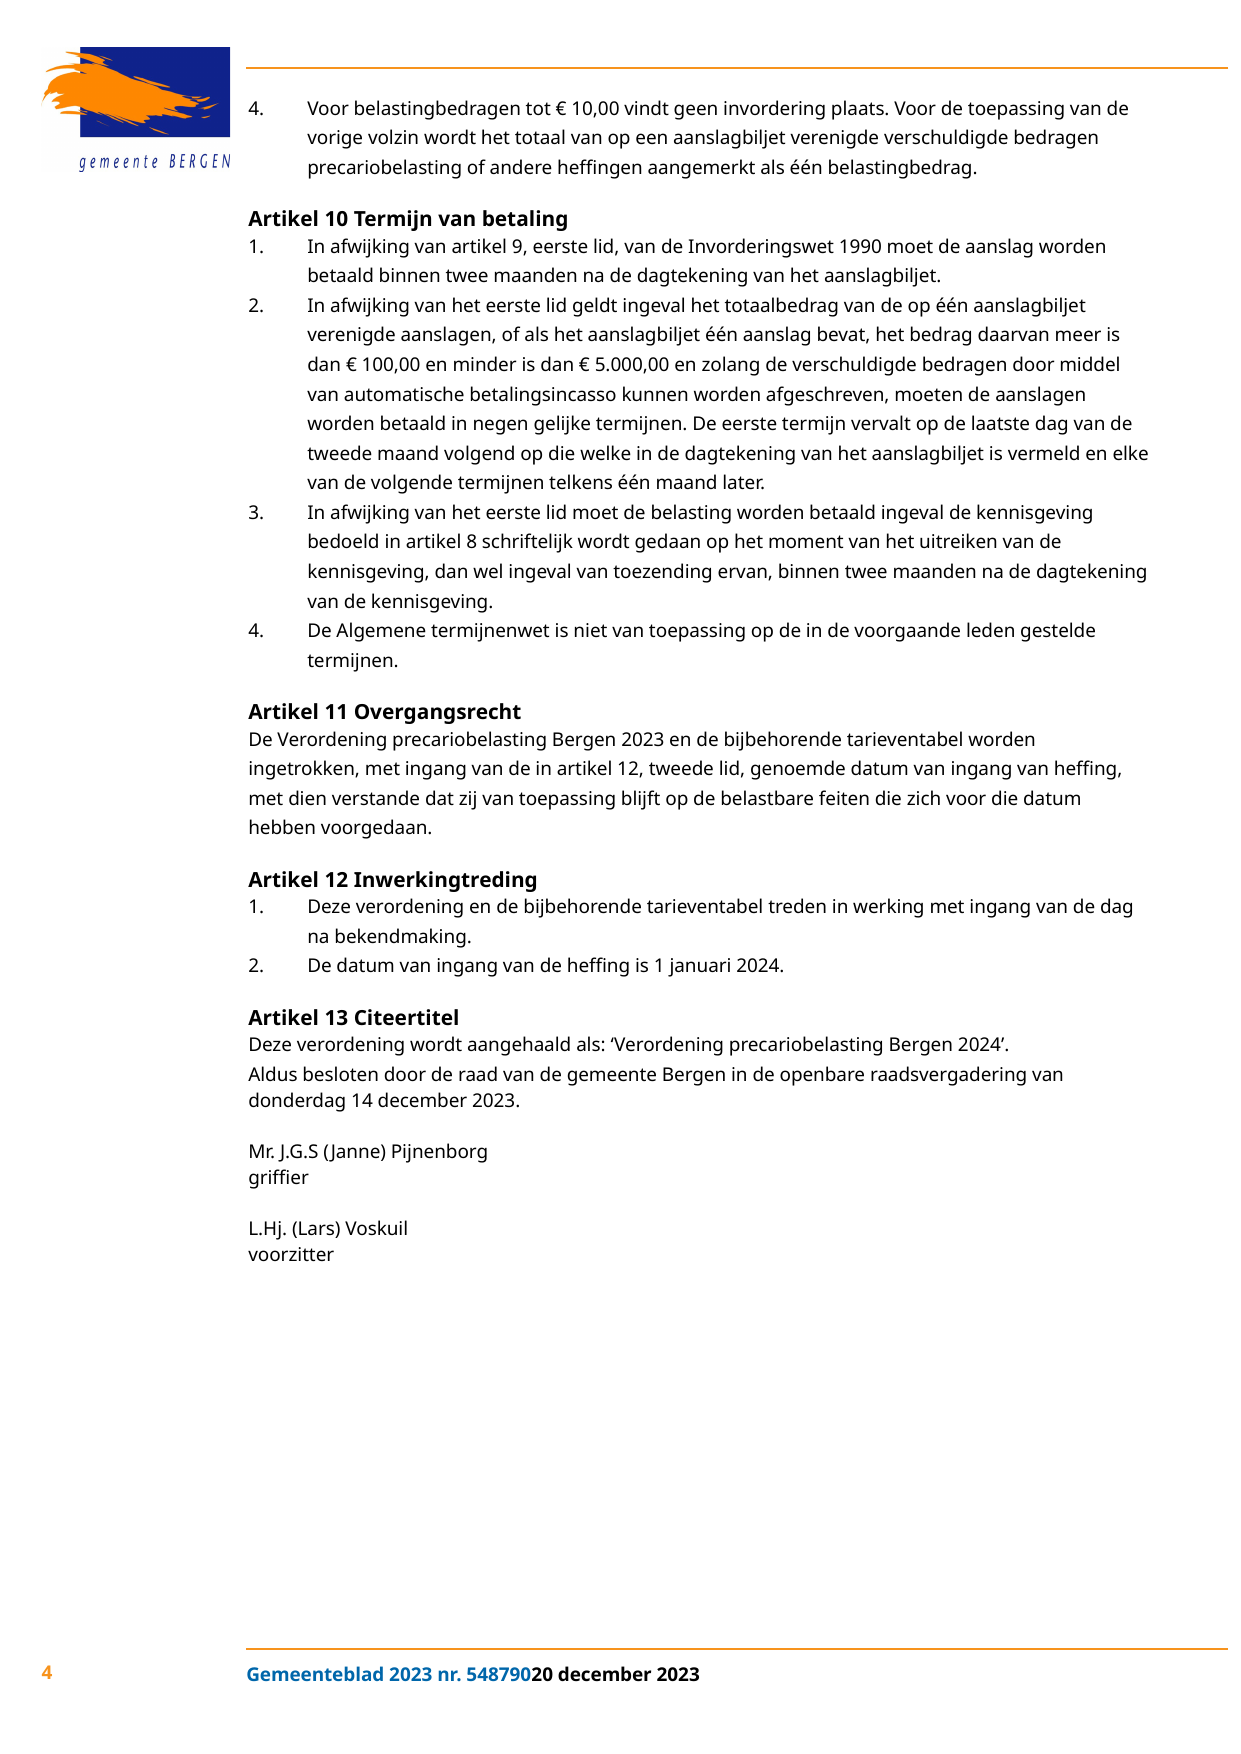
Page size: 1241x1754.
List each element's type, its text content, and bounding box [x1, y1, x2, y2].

text Aldus besloten door de raad van de gemeente Bergen in de openbare raadsvergadering van [248, 1061, 1152, 1087]
list Deze verordening en de bijbehorende tarieventabel treden in werking met ingang van de dag na bekendmaking. [248, 893, 1152, 949]
picture [41, 47, 231, 172]
text L.Hj. (Lars) Voskuil [248, 1215, 1152, 1241]
list In afwijking van artikel 9, eerste lid, van de Invorderingswet 1990 moet de aanslag worden betaald binnen twee maanden na de dagtekening van het aanslagbiljet. [248, 233, 1152, 288]
list De Algemene termijnenwet is niet van toepassing op de in de voorgaande leden gestelde termijnen. [248, 617, 1152, 673]
list De datum van ingang van de heffing is 1 januari 2024. [248, 953, 1152, 978]
text griffier [248, 1164, 1152, 1190]
text Deze verordening wordt aangehaald als: ‘Verordening precariobelasting Bergen 2024’. [248, 1031, 1152, 1057]
text Artikel 10 Termijn van betaling [248, 204, 1152, 233]
list In afwijking van het eerste lid geldt ingeval het totaalbedrag van de op één aanslagbiljet verenigde aanslagen, of als het aanslagbiljet één aanslag bevat, het bedrag daarvan meer is dan € 100,00 en minder is dan € 5.000,00 en zolang de verschuldigde bedragen door middel van automatische betalingsincasso kunnen worden afgeschreven, moeten de aanslagen worden betaald in negen gelijke termijnen. De eerste termijn vervalt op de laatste dag van de tweede maand volgend op die welke in de dagtekening van het aanslagbiljet is vermeld en elke van de volgende termijnen telkens één maand later. [248, 292, 1152, 495]
text voorzitter [248, 1241, 1152, 1267]
text Artikel 13 Citeertitel [248, 1003, 1152, 1031]
text Artikel 11 Overgangsrecht [248, 697, 1152, 726]
text Artikel 12 Inwerkingtreding [248, 865, 1152, 893]
text Mr. J.G.S (Janne) Pijnenborg [248, 1138, 1152, 1164]
list In afwijking van het eerste lid moet de belasting worden betaald ingeval de kennisgeving bedoeld in artikel 8 schriftelijk wordt gedaan op het moment van het uitreiken van de kennisgeving, dan wel ingeval van toezending ervan, binnen twee maanden na de dagtekening van de kennisgeving. [248, 499, 1152, 613]
text donderdag 14 december 2023. [248, 1087, 1152, 1112]
text De Verordening precariobelasting Bergen 2023 en de bijbehorende tarieventabel worden ingetrokken, met ingang van de in artikel 12, tweede lid, genoemde datum van ingang van heffing, met dien verstande dat zij van toepassing blijft op de belastbare feiten die zich voor die datum hebben voorgedaan. [248, 726, 1152, 840]
list Voor belastingbedragen tot € 10,00 vindt geen invordering plaats. Voor de toepassing van de vorige volzin wordt het totaal van op een aanslagbiljet verenigde verschuldigde bedragen precariobelasting of andere heffingen aangemerkt als één belastingbedrag. [248, 95, 1152, 180]
